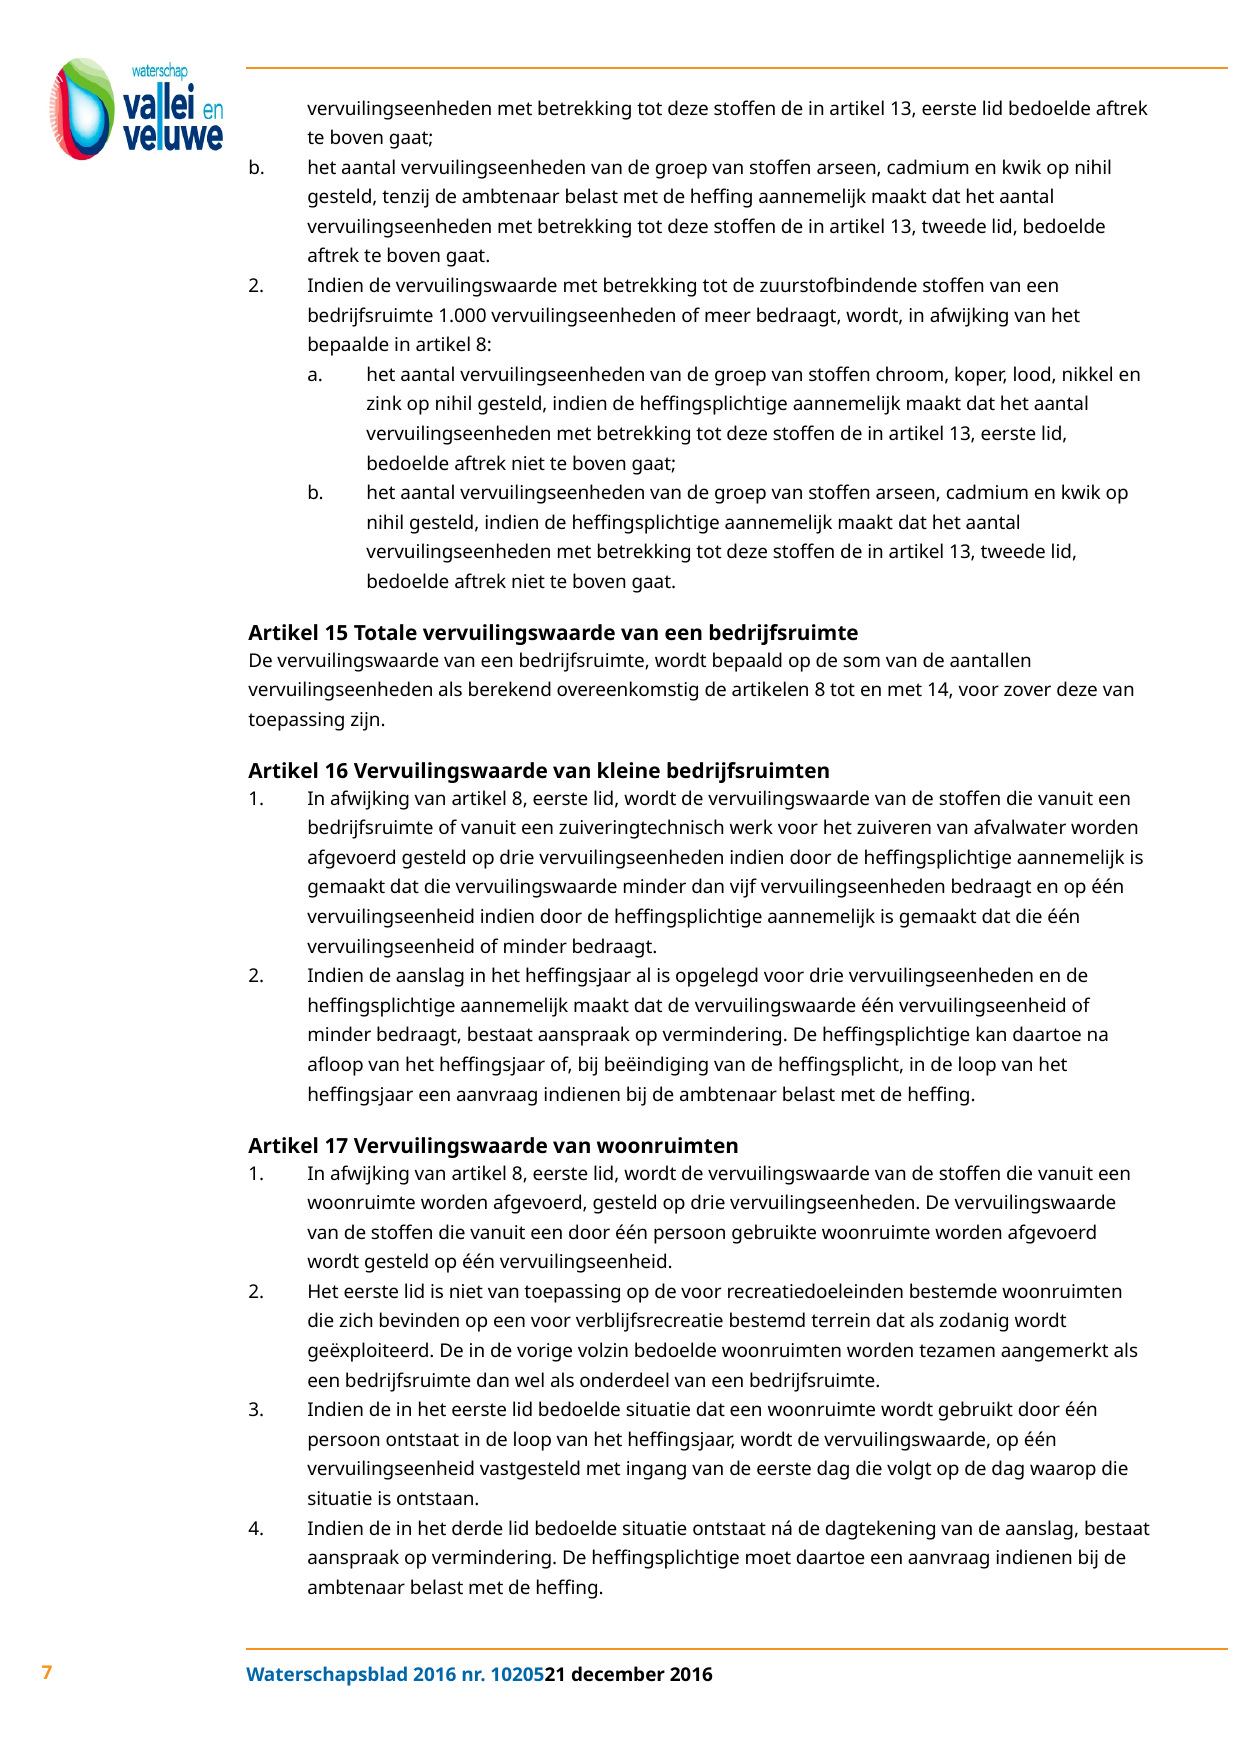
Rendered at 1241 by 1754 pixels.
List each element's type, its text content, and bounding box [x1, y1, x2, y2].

list Indien de in het derde lid bedoelde situatie ontstaat ná de dagtekening van de aanslag, bestaat aanspraak op vermindering. De heffingsplichtige moet daartoe een aanvraag indienen bij de ambtenaar belast met de heffing. [248, 1515, 1152, 1599]
text Artikel 17 Vervuilingswaarde van woonruimten [248, 1131, 1152, 1160]
list het aantal vervuilingseenheden van de groep van stoffen arseen, cadmium en kwik op nihil gesteld, indien de heffingsplichtige aannemelijk maakt dat het aantal vervuilingseenheden met betrekking tot deze stoffen de in artikel 13, tweede lid, bedoelde aftrek niet te boven gaat. [307, 479, 1152, 594]
list het aantal vervuilingseenheden van de groep van stoffen arseen, cadmium en kwik op nihil gesteld, tenzij de ambtenaar belast met de heffing aannemelijk maakt dat het aantal vervuilingseenheden met betrekking tot deze stoffen de in artikel 13, tweede lid, bedoelde aftrek te boven gaat. [248, 154, 1152, 268]
list Indien de aanslag in het heffingsjaar al is opgelegd voor drie vervuilingseenheden en de heffingsplichtige aannemelijk maakt dat de vervuilingswaarde één vervuilingseenheid of minder bedraagt, bestaat aanspraak op vermindering. De heffingsplichtige kan daartoe na afloop van het heffingsjaar of, bij beëindiging van de heffingsplicht, in de loop van het heffingsjaar een aanvraag indienen bij de ambtenaar belast met de heffing. [248, 962, 1152, 1107]
text Artikel 15 Totale vervuilingswaarde van een bedrijfsruimte [248, 618, 1152, 647]
picture [41, 47, 231, 172]
list Indien de in het eerste lid bedoelde situatie dat een woonruimte wordt gebruikt door één persoon ontstaat in de loop van het heffingsjaar, wordt de vervuilingswaarde, op één vervuilingseenheid vastgesteld met ingang van de eerste dag die volgt op de dag waarop die situatie is ontstaan. [248, 1396, 1152, 1511]
list vervuilingseenheden met betrekking tot deze stoffen de in artikel 13, eerste lid bedoelde aftrek te boven gaat; [248, 95, 1152, 150]
list Het eerste lid is niet van toepassing op de voor recreatiedoeleinden bestemde woonruimten die zich bevinden op een voor verblijfsrecreatie bestemd terrein dat als zodanig wordt geëxploiteerd. De in de vorige volzin bedoelde woonruimten worden tezamen aangemerkt als een bedrijfsruimte dan wel als onderdeel van een bedrijfsruimte. [248, 1278, 1152, 1392]
list In afwijking van artikel 8, eerste lid, wordt de vervuilingswaarde van de stoffen die vanuit een bedrijfsruimte of vanuit een zuiveringtechnisch werk voor het zuiveren van afvalwater worden afgevoerd gesteld op drie vervuilingseenheden indien door de heffingsplichtige aannemelijk is gemaakt dat die vervuilingswaarde minder dan vijf vervuilingseenheden bedraagt en op één vervuilingseenheid indien door de heffingsplichtige aannemelijk is gemaakt dat die één vervuilingseenheid of minder bedraagt. [248, 785, 1152, 959]
list In afwijking van artikel 8, eerste lid, wordt de vervuilingswaarde van de stoffen die vanuit een woonruimte worden afgevoerd, gesteld op drie vervuilingseenheden. De vervuilingswaarde van de stoffen die vanuit een door één persoon gebruikte woonruimte worden afgevoerd wordt gesteld op één vervuilingseenheid. [248, 1160, 1152, 1274]
list Indien de vervuilingswaarde met betrekking tot de zuurstofbindende stoffen van een bedrijfsruimte 1.000 vervuilingseenheden of meer bedraagt, wordt, in afwijking van het bepaalde in artikel 8: [248, 272, 1152, 357]
list het aantal vervuilingseenheden van de groep van stoffen chroom, koper, lood, nikkel en zink op nihil gesteld, indien de heffingsplichtige aannemelijk maakt dat het aantal vervuilingseenheden met betrekking tot deze stoffen de in artikel 13, eerste lid, bedoelde aftrek niet te boven gaat; [307, 361, 1152, 476]
text De vervuilingswaarde van een bedrijfsruimte, wordt bepaald op de som van de aantallen vervuilingseenheden als berekend overeenkomstig de artikelen 8 tot en met 14, voor zover deze van toepassing zijn. [248, 647, 1152, 732]
text Artikel 16 Vervuilingswaarde van kleine bedrijfsruimten [248, 757, 1152, 785]
